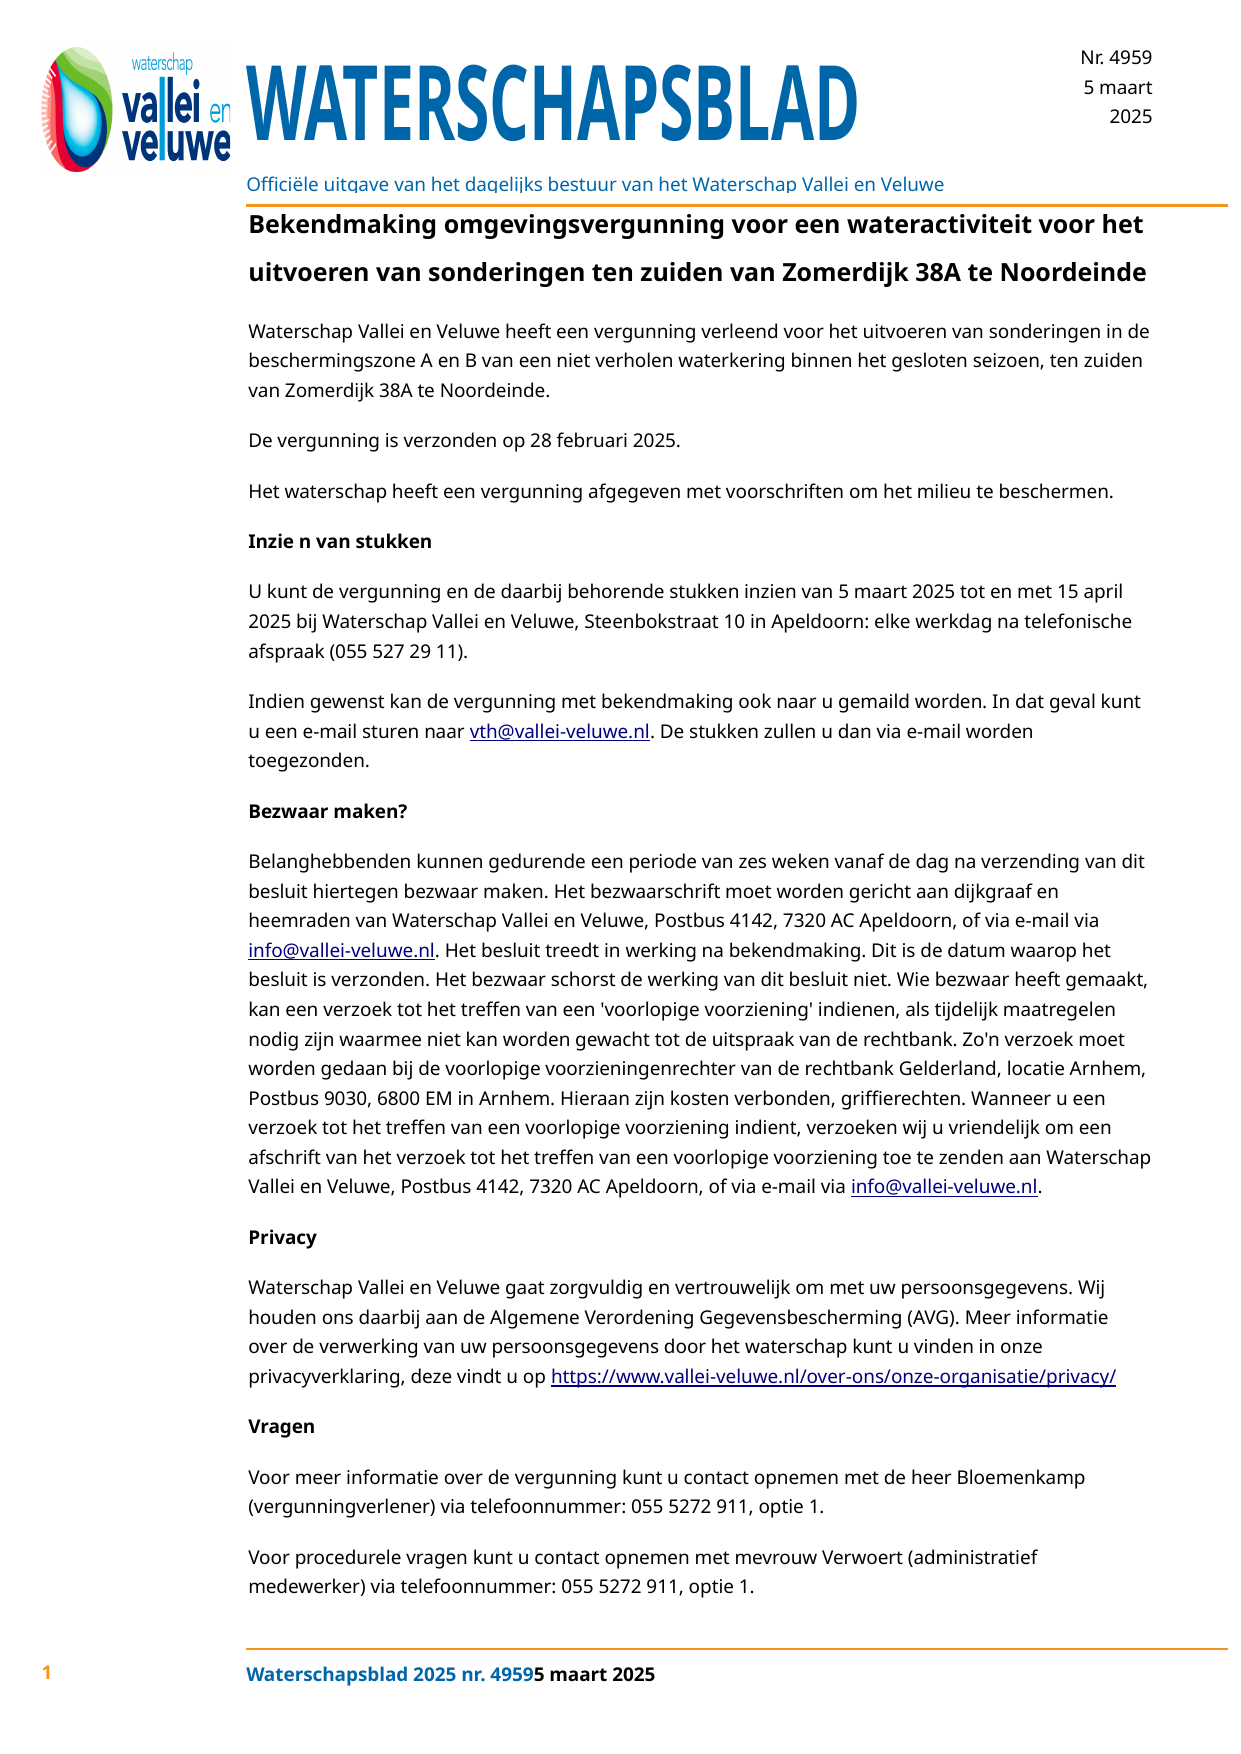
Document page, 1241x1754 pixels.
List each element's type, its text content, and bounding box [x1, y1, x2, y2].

text Waterschap Vallei en Veluwe gaat zorgvuldig en vertrouwelijk om met uw persoonsgegevens. Wij houden ons daarbij aan de Algemene Verordening Gegevensbescherming (AVG). Meer informatie over de verwerking van uw persoonsgegevens door het waterschap kunt u vinden in onze privacyverklaring, deze vindt u op https://www.vallei-veluwe.nl/over-ons/onze-organisatie/privacy/ [248, 1274, 1152, 1389]
text Bekendmaking omgevingsvergunning voor een wateractiviteit voor het uitvoeren van sonderingen ten zuiden van Zomerdijk 38A te Noordeinde [248, 207, 1152, 288]
text Het waterschap heeft een vergunning afgegeven met voorschriften om het milieu te beschermen. [248, 478, 1152, 504]
text Bezwaar maken? [248, 798, 1152, 824]
text Vragen [248, 1414, 1152, 1439]
picture [41, 47, 231, 172]
text Belanghebbenden kunnen gedurende een periode van zes weken vanaf de dag na verzending van dit besluit hiertegen bezwaar maken. Het bezwaarschrift moet worden gericht aan dijkgraaf en heemraden van Waterschap Vallei en Veluwe, Postbus 4142, 7320 AC Apeldoorn, of via e-mail via info@vallei-veluwe.nl. Het besluit treedt in werking na bekendmaking. Dit is de datum waarop het besluit is verzonden. Het bezwaar schorst de werking van dit besluit niet. Wie bezwaar heeft gemaakt, kan een verzoek tot het treffen van een 'voorlopige voorziening' indienen, als tijdelijk maatregelen nodig zijn waarmee niet kan worden gewacht tot de uitspraak van de rechtbank. Zo'n verzoek moet worden gedaan bij de voorlopige voorzieningenrechter van de rechtbank Gelderland, locatie Arnhem, Postbus 9030, 6800 EM in Arnhem. Hieraan zijn kosten verbonden, griffierechten. Wanneer u een verzoek tot het treffen van een voorlopige voorziening indient, verzoeken wij u vriendelijk om een afschrift van het verzoek tot het treffen van een voorlopige voorziening toe te zenden aan Waterschap Vallei en Veluwe, Postbus 4142, 7320 AC Apeldoorn, of via e-mail via info@vallei-veluwe.nl. [248, 848, 1152, 1199]
text Privacy [248, 1224, 1152, 1250]
text De vergunning is verzonden op 28 februari 2025. [248, 427, 1152, 453]
text Indien gewenst kan de vergunning met bekendmaking ook naar u gemaild worden. In dat geval kunt u een e-mail sturen naar vth@vallei-veluwe.nl. De stukken zullen u dan via e-mail worden toegezonden. [248, 688, 1152, 773]
text U kunt de vergunning en de daarbij behorende stukken inzien van 5 maart 2025 tot en met 15 april 2025 bij Waterschap Vallei en Veluwe, Steenbokstraat 10 in Apeldoorn: elke werkdag na telefonische afspraak (055 527 29 11). [248, 579, 1152, 664]
text Voor procedurele vragen kunt u contact opnemen met mevrouw Verwoert (administratief medewerker) via telefoonnummer: 055 5272 911, optie 1. [248, 1544, 1152, 1599]
text Inzie n van stukken [248, 528, 1152, 554]
text Voor meer informatie over de vergunning kunt u contact opnemen met de heer Bloemenkamp (vergunningverlener) via telefoonnummer: 055 5272 911, optie 1. [248, 1464, 1152, 1519]
text Waterschap Vallei en Veluwe heeft een vergunning verleend voor het uitvoeren van sonderingen in de beschermingszone A en B van een niet verholen waterkering binnen het gesloten seizoen, ten zuiden van Zomerdijk 38A te Noordeinde. [248, 318, 1152, 403]
